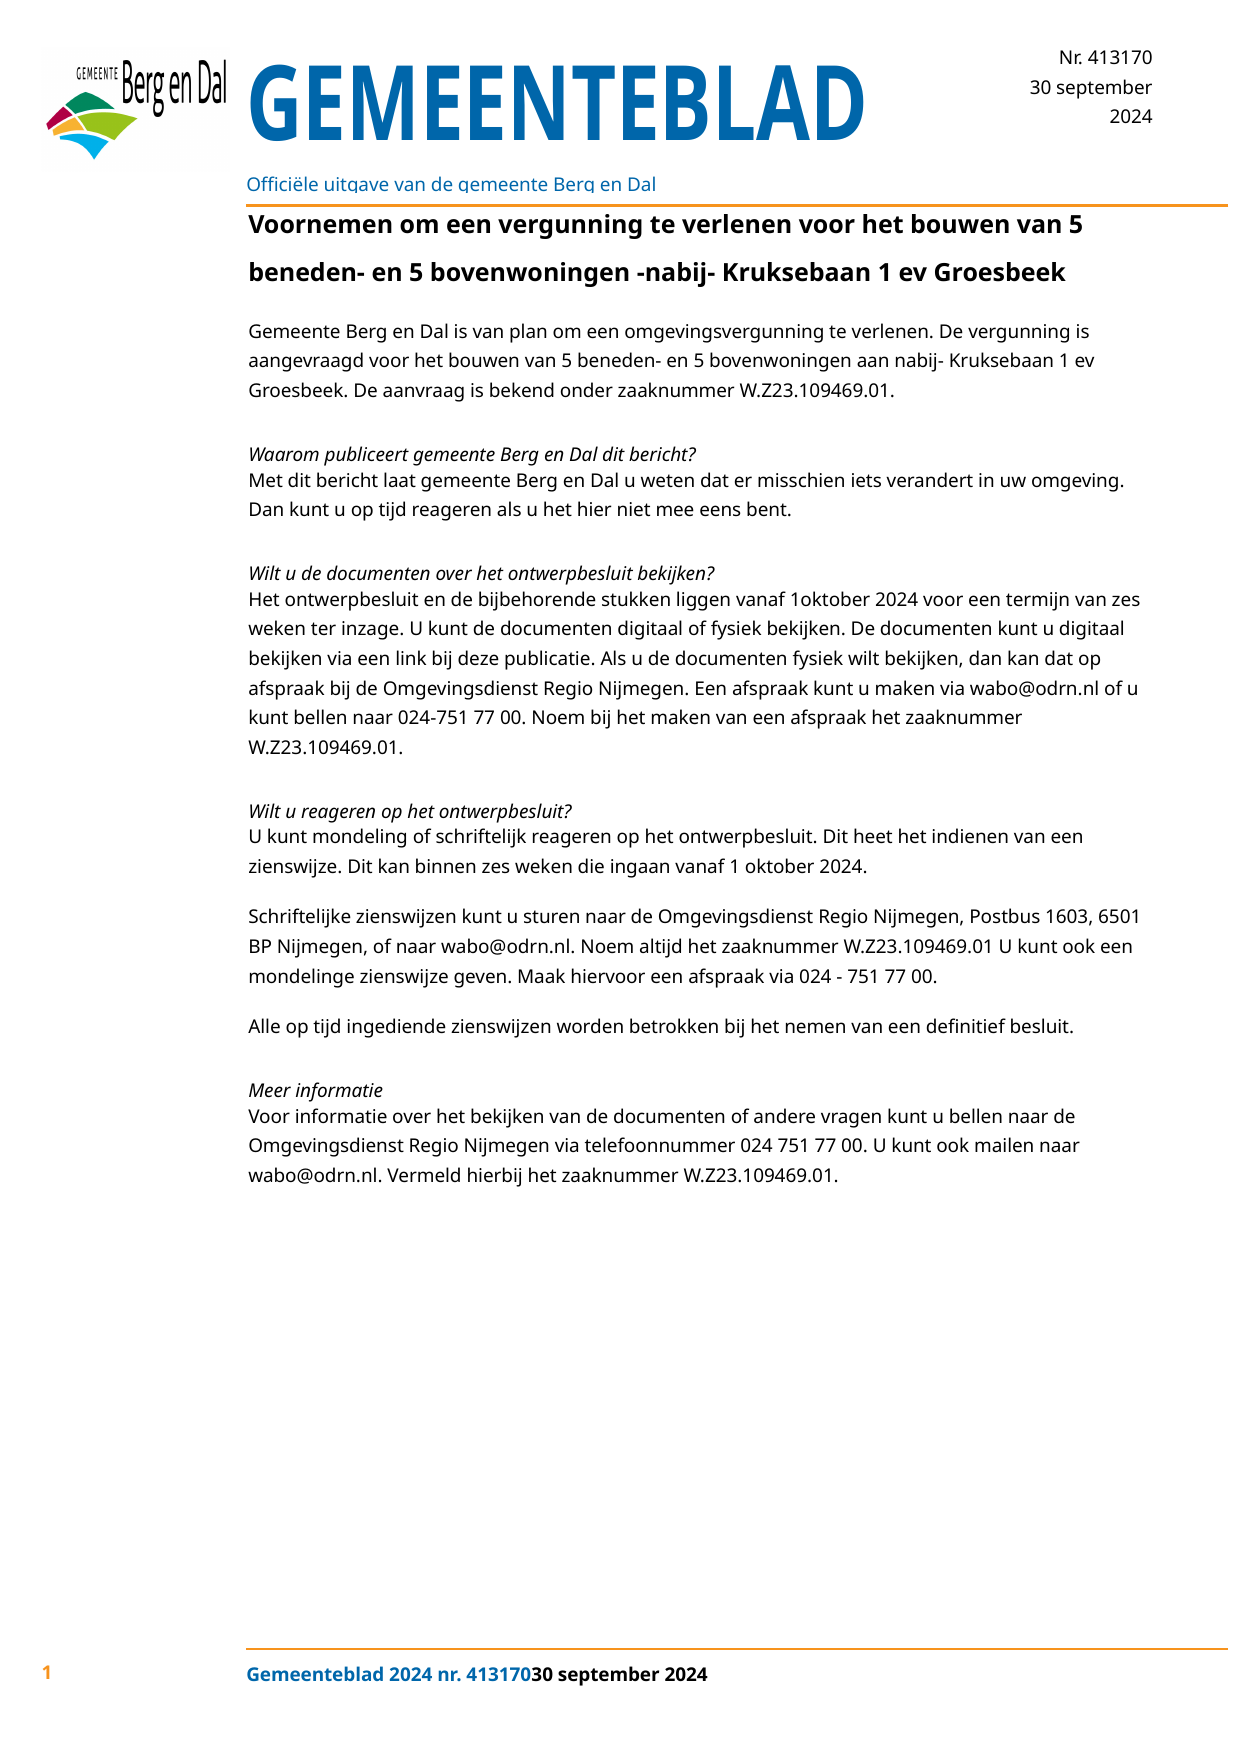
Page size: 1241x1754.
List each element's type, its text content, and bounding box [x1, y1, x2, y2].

text Voor informatie over het bekijken van de documenten of andere vragen kunt u bellen naar de Omgevingsdienst Regio Nijmegen via telefoonnummer 024 751 77 00. U kunt ook mailen naar wabo@odrn.nl. Vermeld hierbij het zaaknummer W.Z23.109469.01. [248, 1103, 1152, 1188]
text Schriftelijke zienswijzen kunt u sturen naar de Omgevingsdienst Regio Nijmegen, Postbus 1603, 6501 BP Nijmegen, of naar wabo@odrn.nl. Noem altijd het zaaknummer W.Z23.109469.01 U kunt ook een mondelinge zienswijze geven. Maak hiervoor een afspraak via 024 - 751 77 00. [248, 904, 1152, 988]
text Meer informatie [248, 1077, 1152, 1103]
text Gemeente Berg en Dal is van plan om een omgevingsvergunning te verlenen. De vergunning is aangevraagd voor het bouwen van 5 beneden- en 5 bovenwoningen aan nabij- Kruksebaan 1 ev Groesbeek. De aanvraag is bekend onder zaaknummer W.Z23.109469.01. [248, 318, 1152, 403]
text Wilt u de documenten over het ontwerpbesluit bekijken? [248, 560, 1152, 586]
text Met dit bericht laat gemeente Berg en Dal u weten dat er misschien iets verandert in uw omgeving. Dan kunt u op tijd reageren als u het hier niet mee eens bent. [248, 467, 1152, 522]
text Alle op tijd ingediende zienswijzen worden betrokken bij het nemen van een definitief besluit. [248, 1013, 1152, 1039]
text Voornemen om een vergunning te verlenen voor het bouwen van 5 beneden- en 5 bovenwoningen -nabij- Kruksebaan 1 ev Groesbeek [248, 207, 1152, 288]
text Het ontwerpbesluit en de bijbehorende stukken liggen vanaf 1oktober 2024 voor een termijn van zes weken ter inzage. U kunt de documenten digitaal of fysiek bekijken. De documenten kunt u digitaal bekijken via een link bij deze publicatie. Als u de documenten fysiek wilt bekijken, dan kan dat op afspraak bij de Omgevingsdienst Regio Nijmegen. Een afspraak kunt u maken via wabo@odrn.nl of u kunt bellen naar 024-751 77 00. Noem bij het maken van een afspraak het zaaknummer W.Z23.109469.01. [248, 586, 1152, 760]
text Wilt u reageren op het ontwerpbesluit? [248, 798, 1152, 824]
text Waarom publiceert gemeente Berg en Dal dit bericht? [248, 441, 1152, 467]
text U kunt mondeling of schriftelijk reageren op het ontwerpbesluit. Dit heet het indienen van een zienswijze. Dit kan binnen zes weken die ingaan vanaf 1 oktober 2024. [248, 824, 1152, 879]
picture [41, 47, 231, 172]
